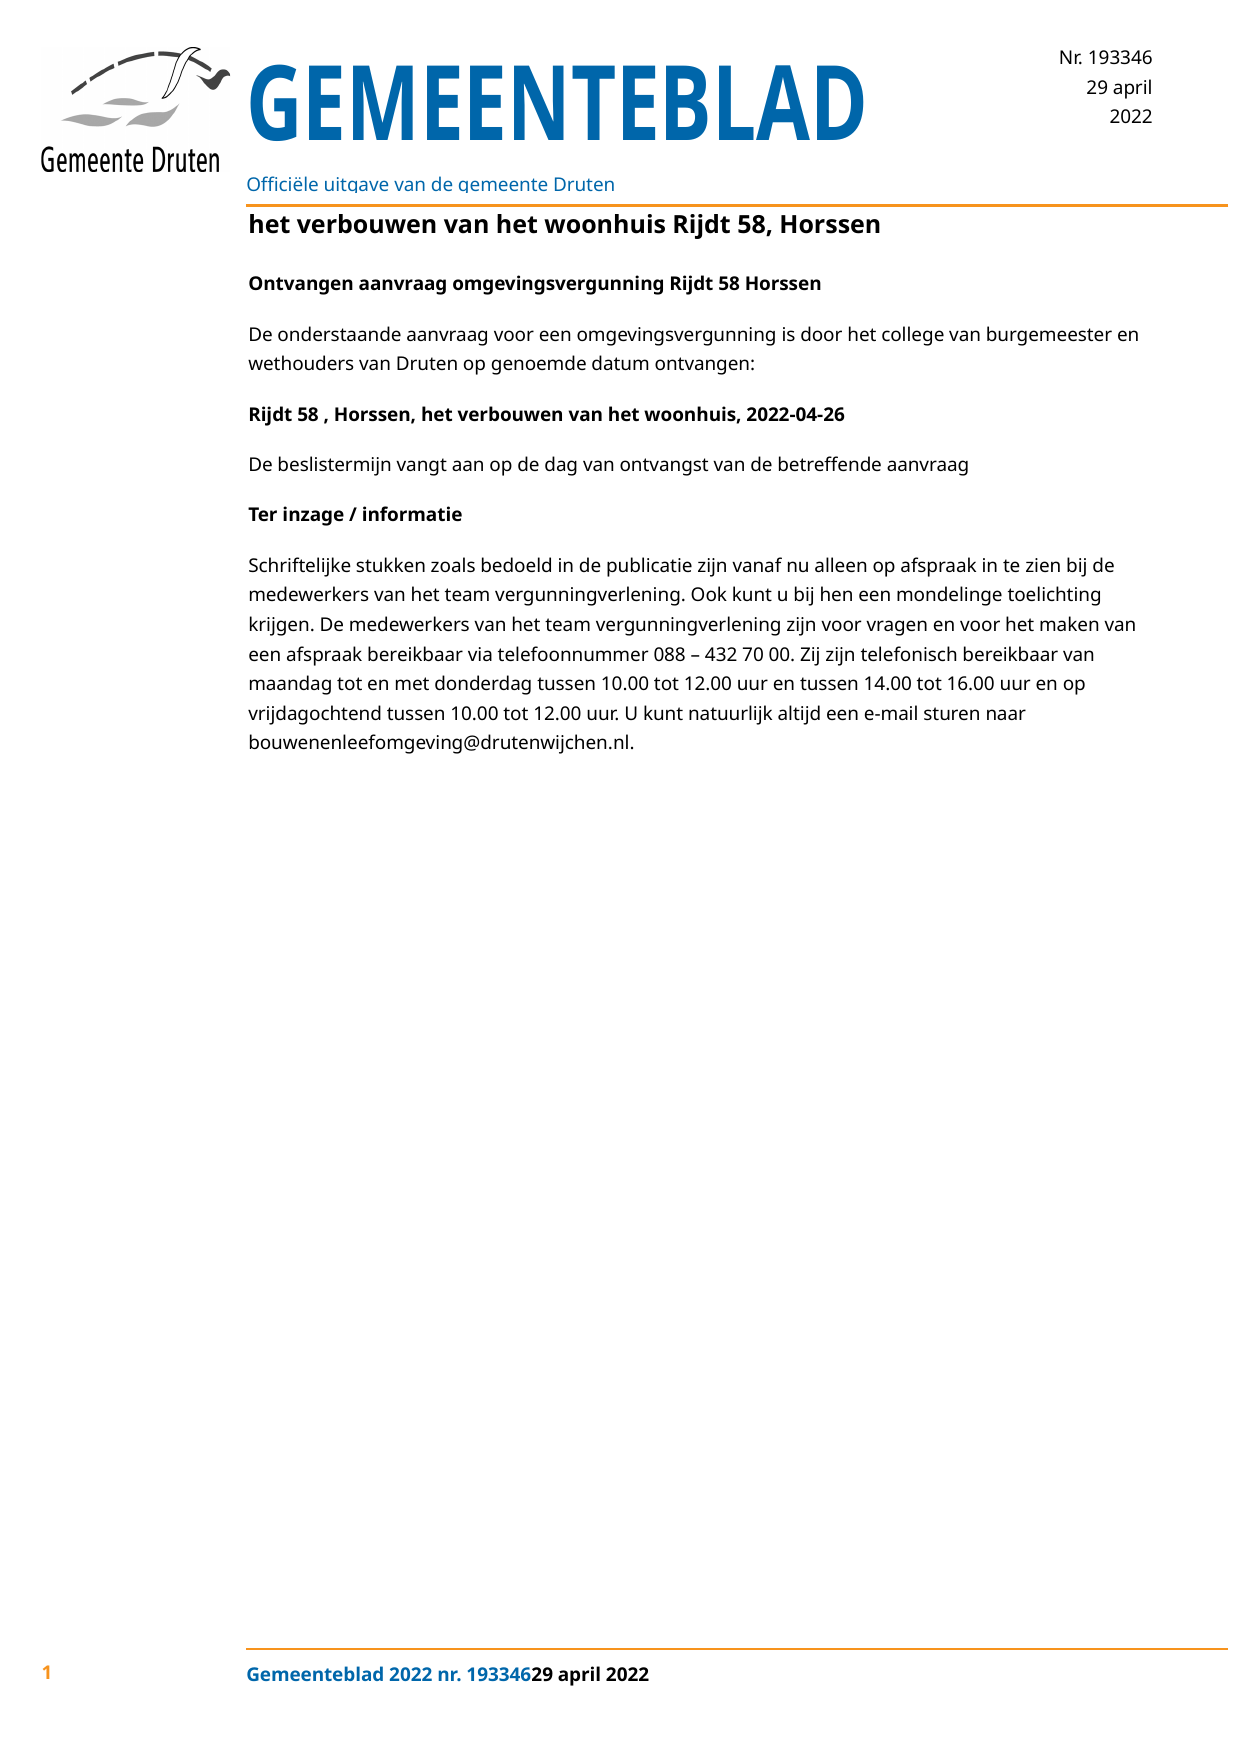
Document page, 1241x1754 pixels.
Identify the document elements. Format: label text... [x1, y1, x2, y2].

text Ontvangen aanvraag omgevingsvergunning Rijdt 58 Horssen [248, 270, 1152, 296]
picture [41, 47, 231, 172]
text Rijdt 58 , Horssen, het verbouwen van het woonhuis, 2022-04-26 [248, 401, 1152, 426]
text De beslistermijn vangt aan op de dag van ontvangst van de betreffende aanvraag [248, 451, 1152, 477]
text Ter inzage / informatie [248, 502, 1152, 527]
text Schriftelijke stukken zoals bedoeld in de publicatie zijn vanaf nu alleen op afspraak in te zien bij de medewerkers van het team vergunningverlening. Ook kunt u bij hen een mondelinge toelichting krijgen. De medewerkers van het team vergunningverlening zijn voor vragen en voor het maken van een afspraak bereikbaar via telefoonnummer 088 – 432 70 00. Zij zijn telefonisch bereikbaar van maandag tot en met donderdag tussen 10.00 tot 12.00 uur en tussen 14.00 tot 16.00 uur en op vrijdagochtend tussen 10.00 tot 12.00 uur. U kunt natuurlijk altijd een e-mail sturen naar bouwenenleefomgeving@drutenwijchen.nl. [248, 552, 1152, 755]
text het verbouwen van het woonhuis Rijdt 58, Horssen [248, 207, 1152, 241]
text De onderstaande aanvraag voor een omgevingsvergunning is door het college van burgemeester en wethouders van Druten op genoemde datum ontvangen: [248, 321, 1152, 376]
